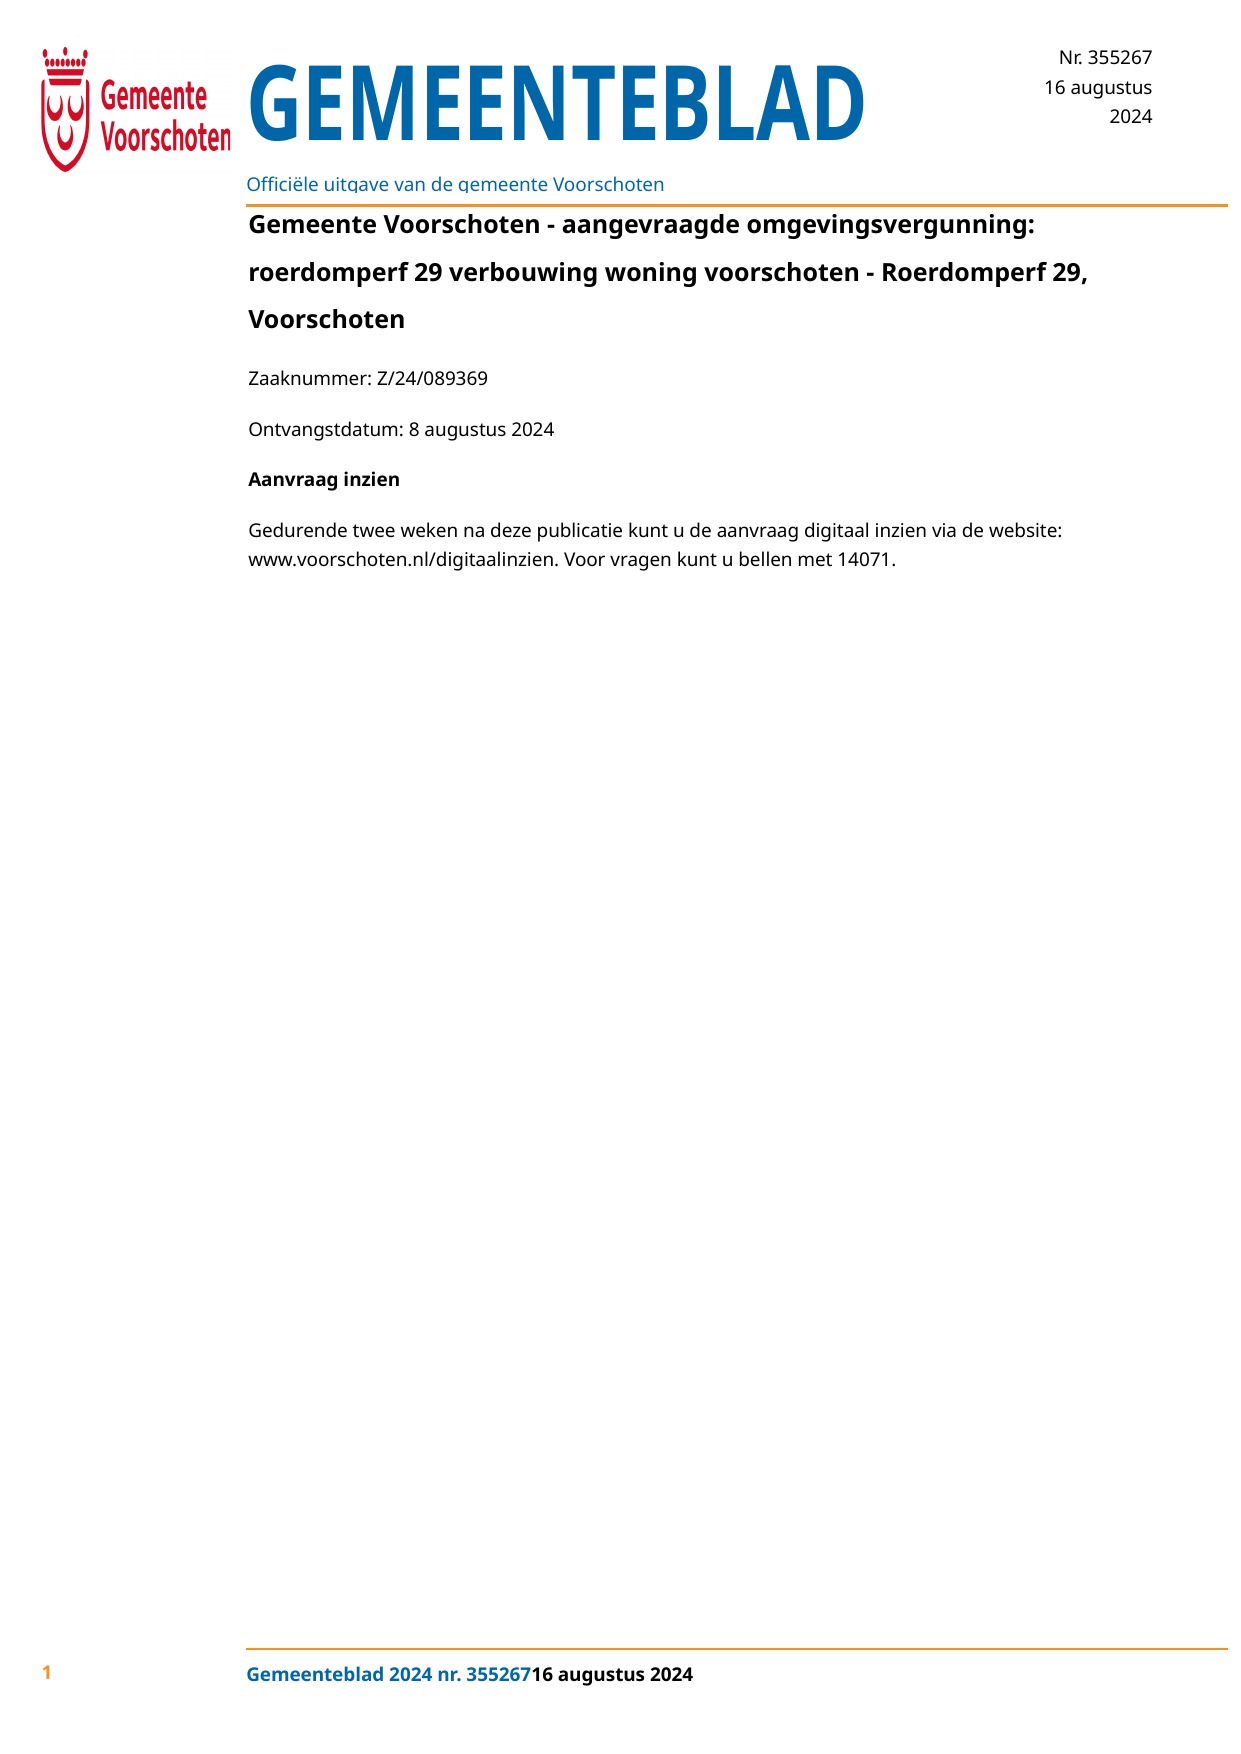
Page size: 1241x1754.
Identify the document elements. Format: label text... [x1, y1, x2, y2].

text Gedurende twee weken na deze publicatie kunt u de aanvraag digitaal inzien via de website: www.voorschoten.nl/digitaalinzien. Voor vragen kunt u bellen met 14071. [248, 517, 1152, 572]
text Ontvangstdatum: 8 augustus 2024 [248, 416, 1152, 442]
picture [41, 47, 231, 172]
text Aanvraag inzien [248, 466, 1152, 492]
text Zaaknummer: Z/24/089369 [248, 366, 1152, 391]
text Gemeente Voorschoten - aangevraagde omgevingsvergunning: roerdomperf 29 verbouwing woning voorschoten - Roerdomperf 29, Voorschoten [248, 207, 1152, 336]
